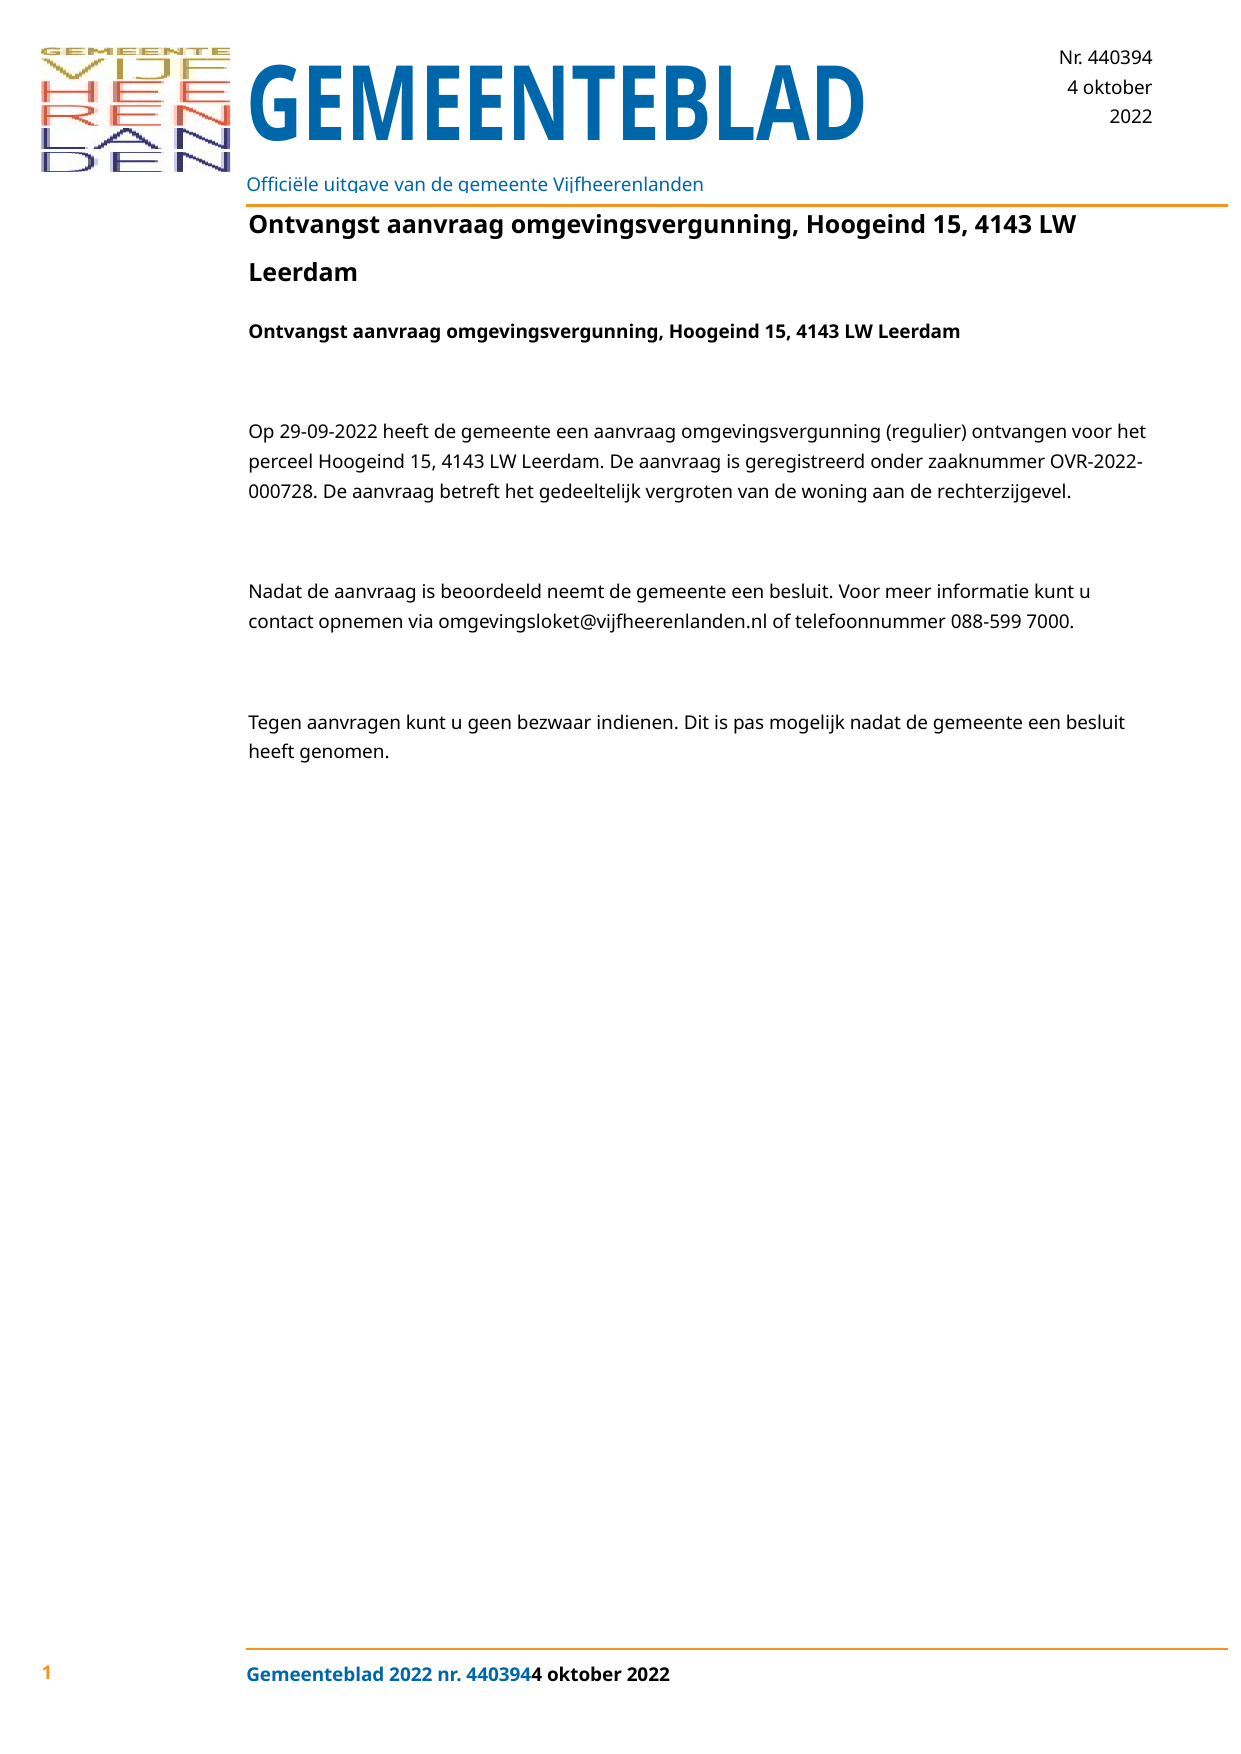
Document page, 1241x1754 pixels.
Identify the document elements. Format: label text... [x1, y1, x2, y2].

text Ontvangst aanvraag omgevingsvergunning, Hoogeind 15, 4143 LW Leerdam [248, 318, 1152, 344]
text Op 29-09-2022 heeft de gemeente een aanvraag omgevingsvergunning (regulier) ontvangen voor het perceel Hoogeind 15, 4143 LW Leerdam. De aanvraag is geregistreerd onder zaaknummer OVR-2022-000728. De aanvraag betreft het gedeeltelijk vergroten van de woning aan de rechterzijgevel. [248, 419, 1152, 504]
text Nadat de aanvraag is beoordeeld neemt de gemeente een besluit. Voor meer informatie kunt u contact opnemen via omgevingsloket@vijfheerenlanden.nl of telefoonnummer 088-599 7000. [248, 579, 1152, 634]
text Ontvangst aanvraag omgevingsvergunning, Hoogeind 15, 4143 LW Leerdam [248, 207, 1152, 288]
picture [41, 47, 231, 172]
text Tegen aanvragen kunt u geen bezwaar indienen. Dit is pas mogelijk nadat de gemeente een besluit heeft genomen. [248, 709, 1152, 764]
